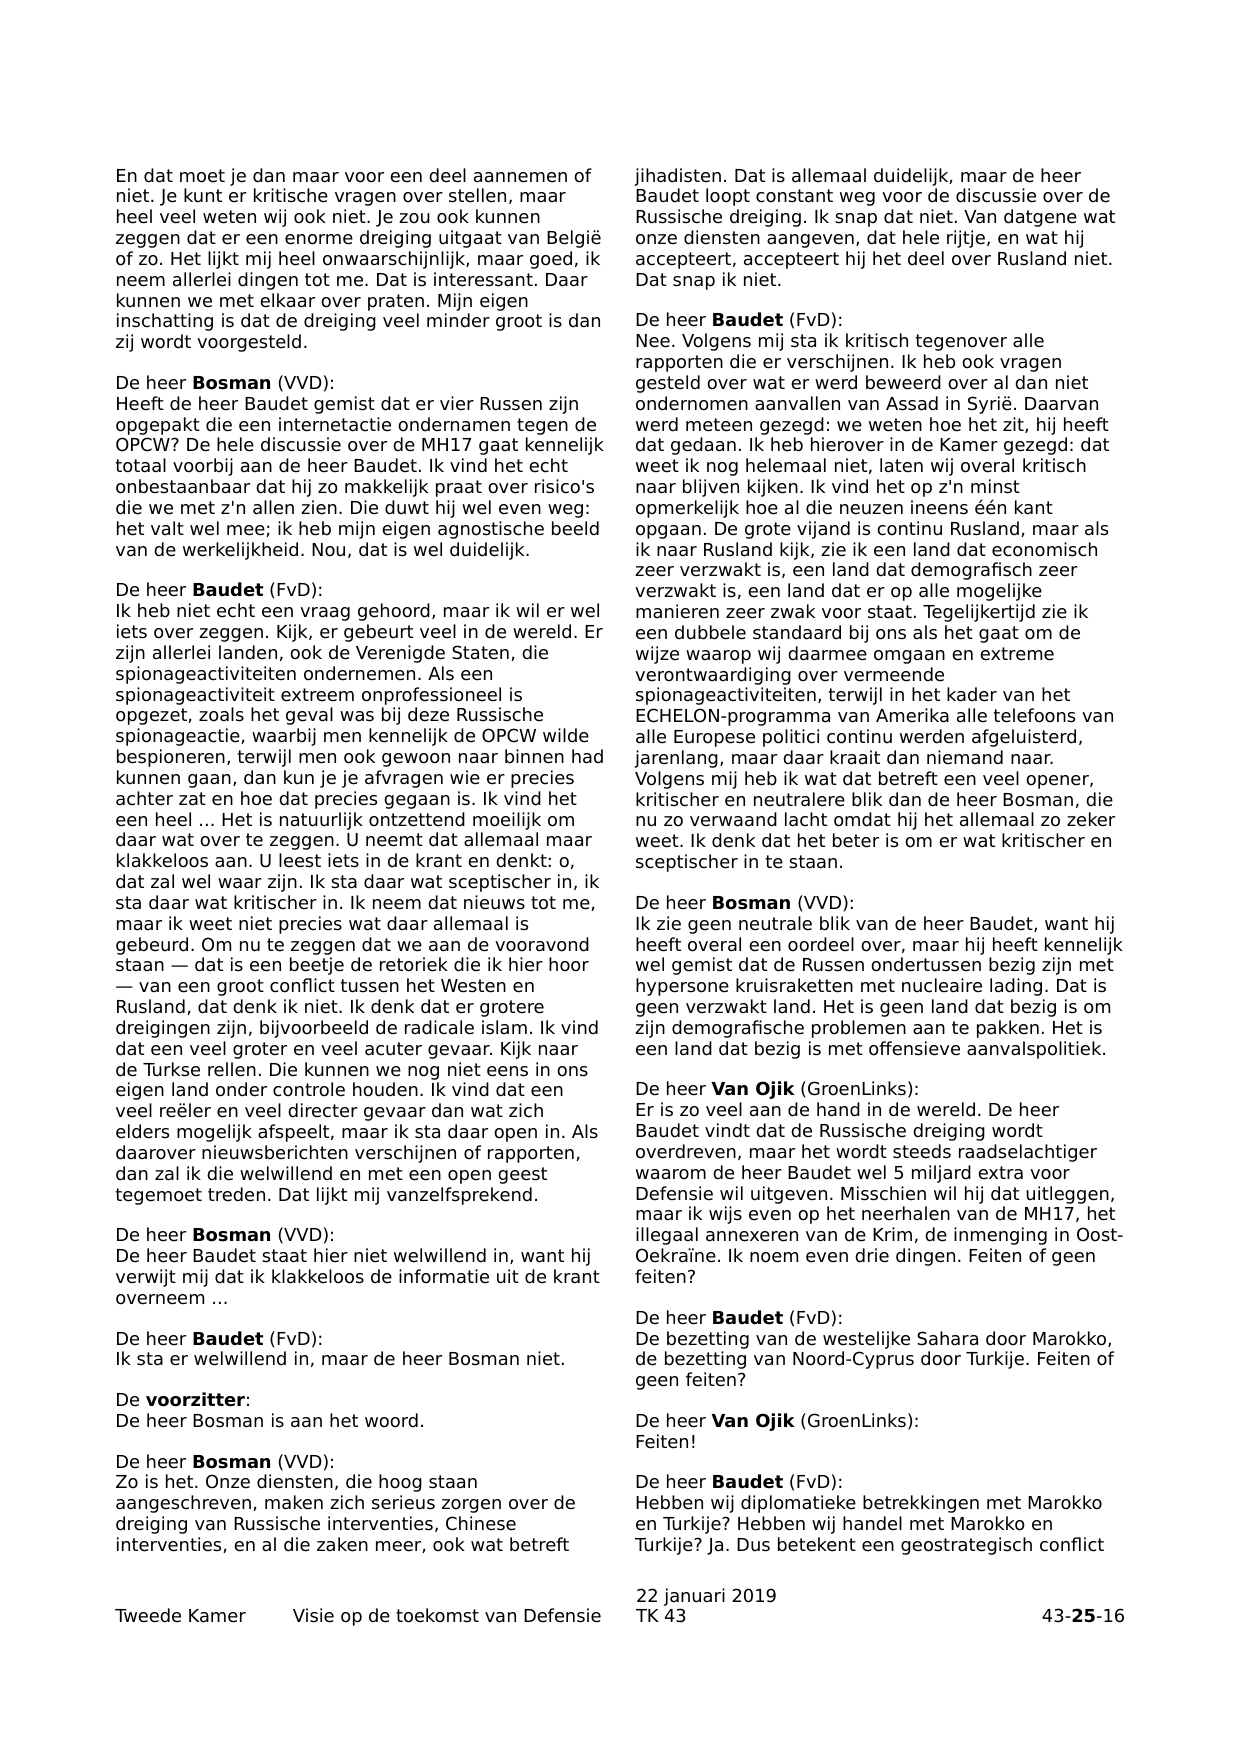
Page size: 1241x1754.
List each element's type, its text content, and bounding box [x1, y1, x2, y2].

text Er is zo veel aan de hand in de wereld. De heer Baudet vindt dat de Russische dreiging wordt overdreven, maar het wordt steeds raadselachtiger waarom de heer Baudet wel 5 miljard extra voor Defensie wil uitgeven. Misschien wil hij dat uitleggen, maar ik wijs even op het neerhalen van de MH17, het illegaal annexeren van de Krim, de inmenging in Oost-Oekraïne. Ik noem even drie dingen. Feiten of geen feiten? [635, 1100, 1125, 1287]
text De heer Van Ojik (GroenLinks): [635, 1411, 1125, 1431]
text De voorzitter: [115, 1390, 605, 1411]
text Heeft de heer Baudet gemist dat er vier Russen zijn opgepakt die een internetactie ondernamen tegen de OPCW? De hele discussie over de MH17 gaat kennelijk totaal voorbij aan de heer Baudet. Ik vind het echt onbestaanbaar dat hij zo makkelijk praat over risico's die we met z'n allen zien. Die duwt hij wel even weg: het valt wel mee; ik heb mijn eigen agnostische beeld van de werkelijkheid. Nou, dat is wel duidelijk. [115, 393, 605, 560]
text Feiten! [635, 1431, 1125, 1452]
text De heer Bosman is aan het woord. [115, 1411, 605, 1431]
text De heer Bosman (VVD): [115, 1225, 605, 1246]
text Ik sta er welwillend in, maar de heer Bosman niet. [115, 1349, 605, 1370]
text Ik zie geen neutrale blik van de heer Baudet, want hij heeft overal een oordeel over, maar hij heeft kennelijk wel gemist dat de Russen ondertussen bezig zijn met hypersone kruisraketten met nucleaire lading. Dat is geen verzwakt land. Het is geen land dat bezig is om zijn demografische problemen aan te pakken. Het is een land dat bezig is met offensieve aanvalspolitiek. [635, 913, 1125, 1059]
text Nee. Volgens mij sta ik kritisch tegenover alle rapporten die er verschijnen. Ik heb ook vragen gesteld over wat er werd beweerd over al dan niet ondernomen aanvallen van Assad in Syrië. Daarvan werd meteen gezegd: we weten hoe het zit, hij heeft dat gedaan. Ik heb hierover in de Kamer gezegd: dat weet ik nog helemaal niet, laten wij overal kritisch naar blijven kijken. Ik vind het op z'n minst opmerkelijk hoe al die neuzen ineens één kant opgaan. De grote vijand is continu Rusland, maar als ik naar Rusland kijk, zie ik een land dat economisch zeer verzwakt is, een land dat demografisch zeer verzwakt is, een land dat er op alle mogelijke manieren zeer zwak voor staat. Tegelijkertijd zie ik een dubbele standaard bij ons als het gaat om de wijze waarop wij daarmee omgaan en extreme verontwaardiging over vermeende spionageactiviteiten, terwijl in het kader van het ECHELON-programma van Amerika alle telefoons van alle Europese politici continu werden afgeluisterd, jarenlang, maar daar kraait dan niemand naar. Volgens mij heb ik wat dat betreft een veel opener, kritischer en neutralere blik dan de heer Bosman, die nu zo verwaand lacht omdat hij het allemaal zo zeker weet. Ik denk dat het beter is om er wat kritischer en sceptischer in te staan. [635, 331, 1125, 873]
text Ik heb niet echt een vraag gehoord, maar ik wil er wel iets over zeggen. Kijk, er gebeurt veel in de wereld. Er zijn allerlei landen, ook de Verenigde Staten, die spionageactiviteiten ondernemen. Als een spionageactiviteit extreem onprofessioneel is opgezet, zoals het geval was bij deze Russische spionageactie, waarbij men kennelijk de OPCW wilde bespioneren, terwijl men ook gewoon naar binnen had kunnen gaan, dan kun je je afvragen wie er precies achter zat en hoe dat precies gegaan is. Ik vind het een heel ... Het is natuurlijk ontzettend moeilijk om daar wat over te zeggen. U neemt dat allemaal maar klakkeloos aan. U leest iets in de krant en denkt: o, dat zal wel waar zijn. Ik sta daar wat sceptischer in, ik sta daar wat kritischer in. Ik neem dat nieuws tot me, maar ik weet niet precies wat daar allemaal is gebeurd. Om nu te zeggen dat we aan de vooravond staan — dat is een beetje de retoriek die ik hier hoor — van een groot conflict tussen het Westen en Rusland, dat denk ik niet. Ik denk dat er grotere dreigingen zijn, bijvoorbeeld de radicale islam. Ik vind dat een veel groter en veel acuter gevaar. Kijk naar de Turkse rellen. Die kunnen we nog niet eens in ons eigen land onder controle houden. Ik vind dat een veel reëler en veel directer gevaar dan wat zich elders mogelijk afspeelt, maar ik sta daar open in. Als daarover nieuwsberichten verschijnen of rapporten, dan zal ik die welwillend en met een open geest tegemoet treden. Dat lijkt mij vanzelfsprekend. [115, 601, 605, 1205]
text De heer Bosman (VVD): [635, 893, 1125, 913]
text De heer Baudet (FvD): [115, 580, 605, 601]
text De heer Bosman (VVD): [115, 373, 605, 393]
text jihadisten. Dat is allemaal duidelijk, maar de heer Baudet loopt constant weg voor de discussie over de Russische dreiging. Ik snap dat niet. Van datgene wat onze diensten aangeven, dat hele rijtje, en wat hij accepteert, accepteert hij het deel over Rusland niet. Dat snap ik niet. [635, 165, 1125, 290]
text De heer Baudet (FvD): [115, 1328, 605, 1349]
text De heer Baudet (FvD): [635, 1307, 1125, 1328]
text De heer Baudet staat hier niet welwillend in, want hij verwijt mij dat ik klakkeloos de informatie uit de krant overneem ... [115, 1246, 605, 1308]
text De heer Baudet (FvD): [635, 310, 1125, 331]
text Zo is het. Onze diensten, die hoog staan aangeschreven, maken zich serieus zorgen over de dreiging van Russische interventies, Chinese interventies, en al die zaken meer, ook wat betreft [115, 1472, 605, 1556]
text De heer Baudet (FvD): [635, 1472, 1125, 1493]
text De heer Van Ojik (GroenLinks): [635, 1079, 1125, 1100]
text En dat moet je dan maar voor een deel aannemen of niet. Je kunt er kritische vragen over stellen, maar heel veel weten wij ook niet. Je zou ook kunnen zeggen dat er een enorme dreiging uitgaat van België of zo. Het lijkt mij heel onwaarschijnlijk, maar goed, ik neem allerlei dingen tot me. Dat is interessant. Daar kunnen we met elkaar over praten. Mijn eigen inschatting is dat de dreiging veel minder groot is dan zij wordt voorgesteld. [115, 165, 605, 353]
text Hebben wij diplomatieke betrekkingen met Marokko en Turkije? Hebben wij handel met Marokko en Turkije? Ja. Dus betekent een geostrategisch conflict [635, 1493, 1125, 1556]
text De heer Bosman (VVD): [115, 1451, 605, 1472]
text De bezetting van de westelijke Sahara door Marokko, de bezetting van Noord-Cyprus door Turkije. Feiten of geen feiten? [635, 1328, 1125, 1391]
